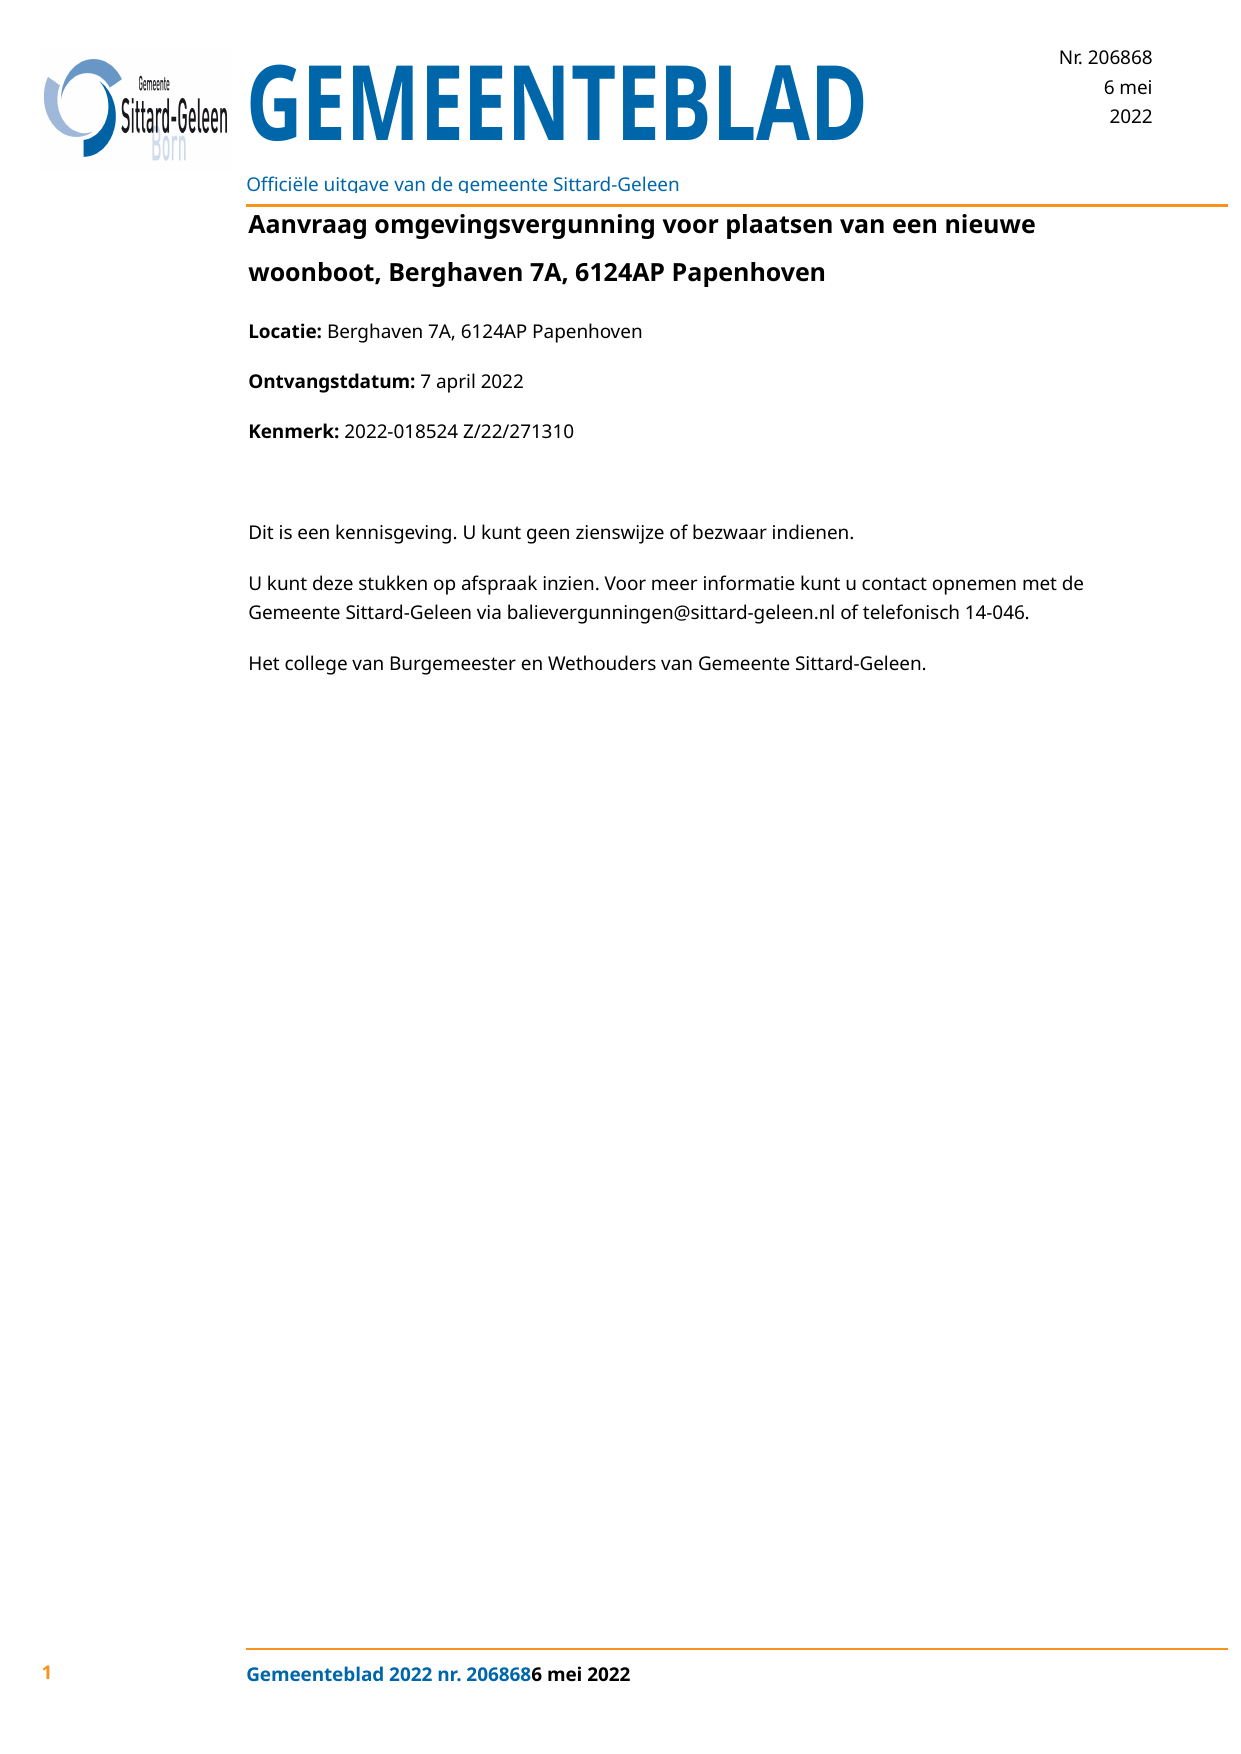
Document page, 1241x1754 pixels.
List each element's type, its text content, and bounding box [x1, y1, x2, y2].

text Aanvraag omgevingsvergunning voor plaatsen van een nieuwe woonboot, Berghaven 7A, 6124AP Papenhoven [248, 207, 1152, 288]
text Ontvangstdatum: 7 april 2022 [248, 368, 1152, 394]
text Locatie: Berghaven 7A, 6124AP Papenhoven [248, 318, 1152, 344]
picture [41, 47, 231, 172]
text Dit is een kennisgeving. U kunt geen zienswijze of bezwaar indienen. [248, 519, 1152, 545]
text Het college van Burgemeester en Wethouders van Gemeente Sittard-Geleen. [248, 650, 1152, 676]
text U kunt deze stukken op afspraak inzien. Voor meer informatie kunt u contact opnemen met de Gemeente Sittard-Geleen via balievergunningen@sittard-geleen.nl of telefonisch 14-046. [248, 570, 1152, 625]
text Kenmerk: 2022-018524 Z/22/271310 [248, 419, 1152, 444]
